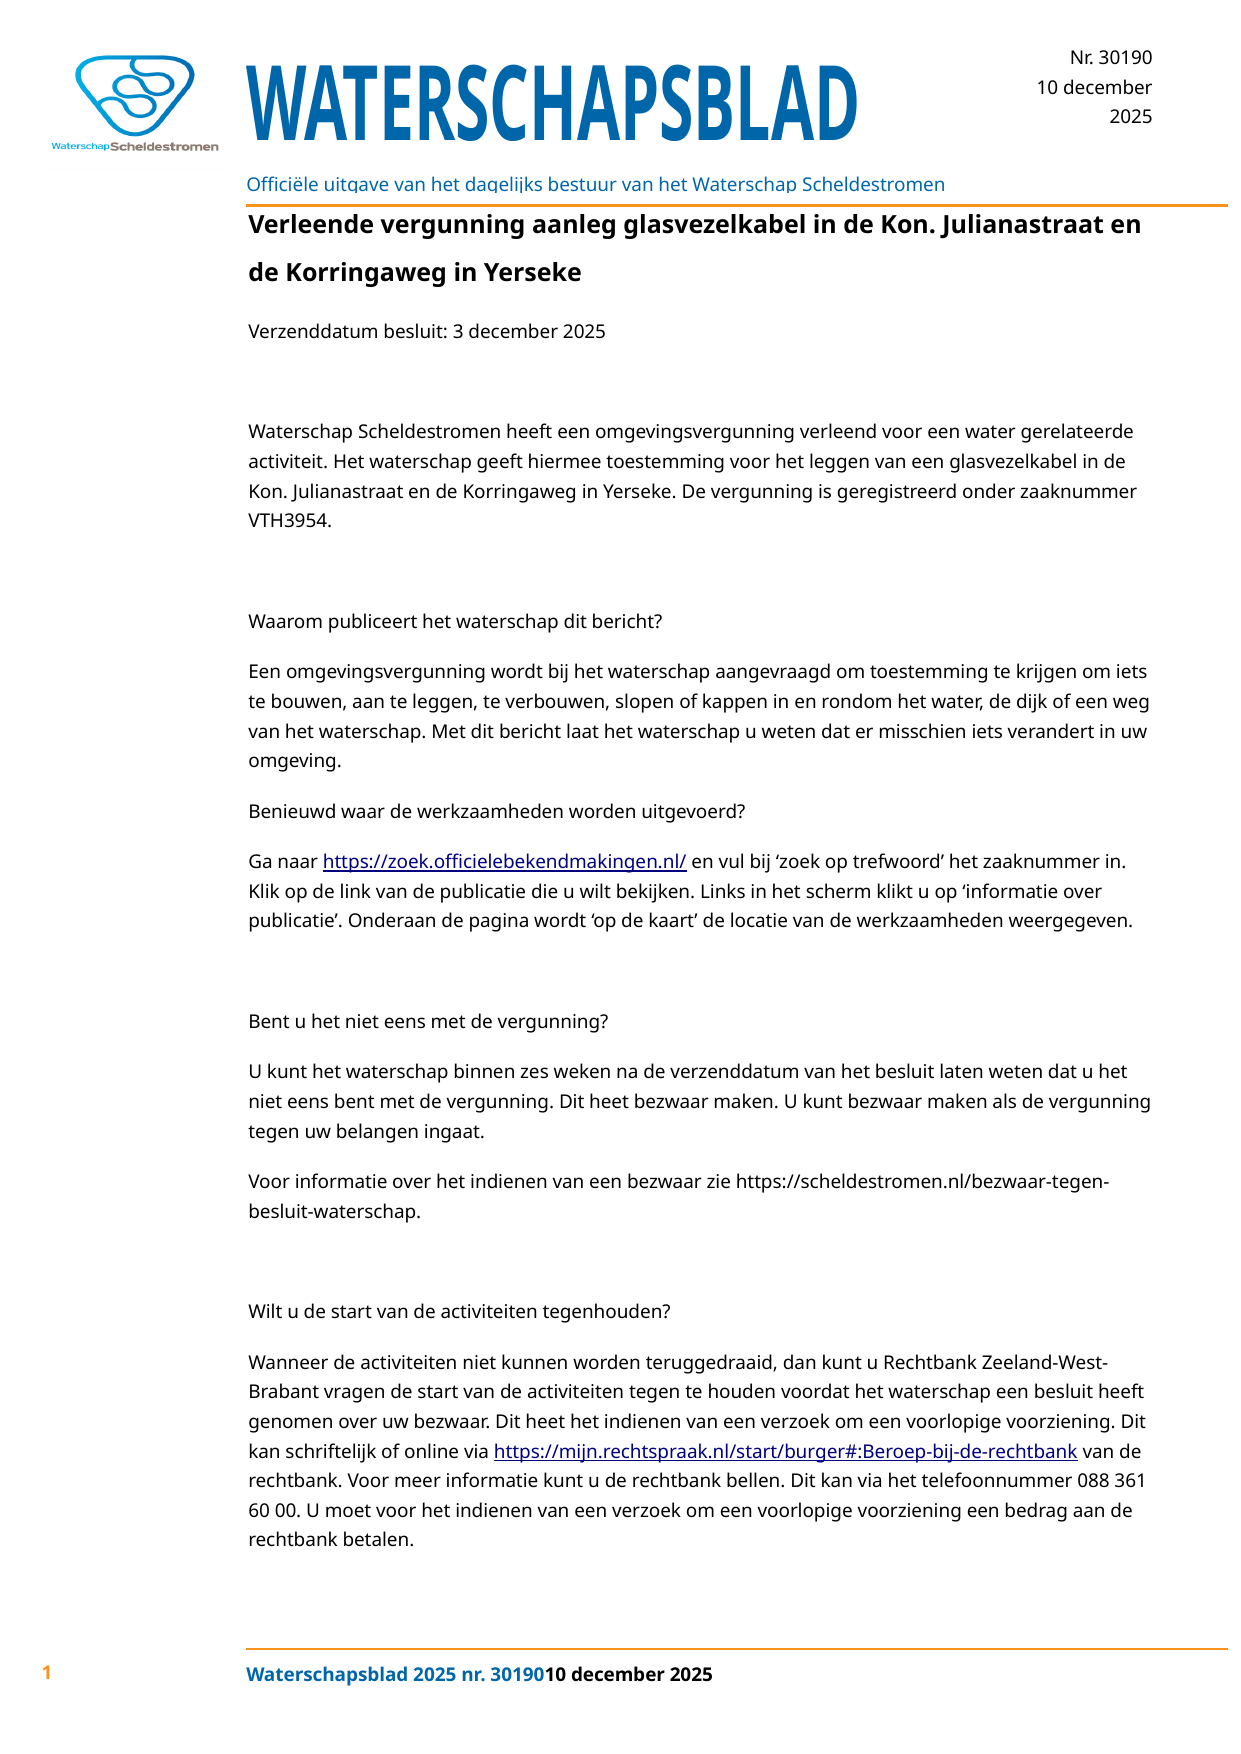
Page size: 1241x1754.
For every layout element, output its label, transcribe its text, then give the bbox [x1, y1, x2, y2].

text Benieuwd waar de werkzaamheden worden uitgevoerd? [248, 798, 1152, 824]
text Wanneer de activiteiten niet kunnen worden teruggedraaid, dan kunt u Rechtbank Zeeland-West-Brabant vragen de start van de activiteiten tegen te houden voordat het waterschap een besluit heeft genomen over uw bezwaar. Dit heet het indienen van een verzoek om een voorlopige voorziening. Dit kan schriftelijk of online via https://mijn.rechtspraak.nl/start/burger#:Beroep-bij-de-rechtbank van de rechtbank. Voor meer informatie kunt u de rechtbank bellen. Dit kan via het telefoonnummer 088 361 60 00. U moet voor het indienen van een verzoek om een voorlopige voorziening een bedrag aan de rechtbank betalen. [248, 1349, 1152, 1552]
text Waarom publiceert het waterschap dit bericht? [248, 608, 1152, 634]
text Bent u het niet eens met de vergunning? [248, 1008, 1152, 1034]
text Wilt u de start van de activiteiten tegenhouden? [248, 1299, 1152, 1324]
text Verzenddatum besluit: 3 december 2025 [248, 318, 1152, 344]
text Een omgevingsvergunning wordt bij het waterschap aangevraagd om toestemming te krijgen om iets te bouwen, aan te leggen, te verbouwen, slopen of kappen in en rondom het water, de dijk of een weg van het waterschap. Met dit bericht laat het waterschap u weten dat er misschien iets verandert in uw omgeving. [248, 659, 1152, 773]
text Ga naar https://zoek.officielebekendmakingen.nl/ en vul bij ‘zoek op trefwoord’ het zaaknummer in. Klik op de link van de publicatie die u wilt bekijken. Links in het scherm klikt u op ‘informatie over publicatie’. Onderaan de pagina wordt ‘op de kaart’ de locatie van de werkzaamheden weergegeven. [248, 848, 1152, 933]
text Waterschap Scheldestromen heeft een omgevingsvergunning verleend voor een water gerelateerde activiteit. Het waterschap geeft hiermee toestemming voor het leggen van een glasvezelkabel in de Kon. Julianastraat en de Korringaweg in Yerseke. De vergunning is geregistreerd onder zaaknummer VTH3954. [248, 419, 1152, 533]
picture [41, 47, 231, 172]
text Verleende vergunning aanleg glasvezelkabel in de Kon. Julianastraat en de Korringaweg in Yerseke [248, 207, 1152, 288]
text U kunt het waterschap binnen zes weken na de verzenddatum van het besluit laten weten dat u het niet eens bent met de vergunning. Dit heet bezwaar maken. U kunt bezwaar maken als de vergunning tegen uw belangen ingaat. [248, 1059, 1152, 1144]
text Voor informatie over het indienen van een bezwaar zie https://scheldestromen.nl/bezwaar-tegen-besluit-waterschap. [248, 1168, 1152, 1224]
